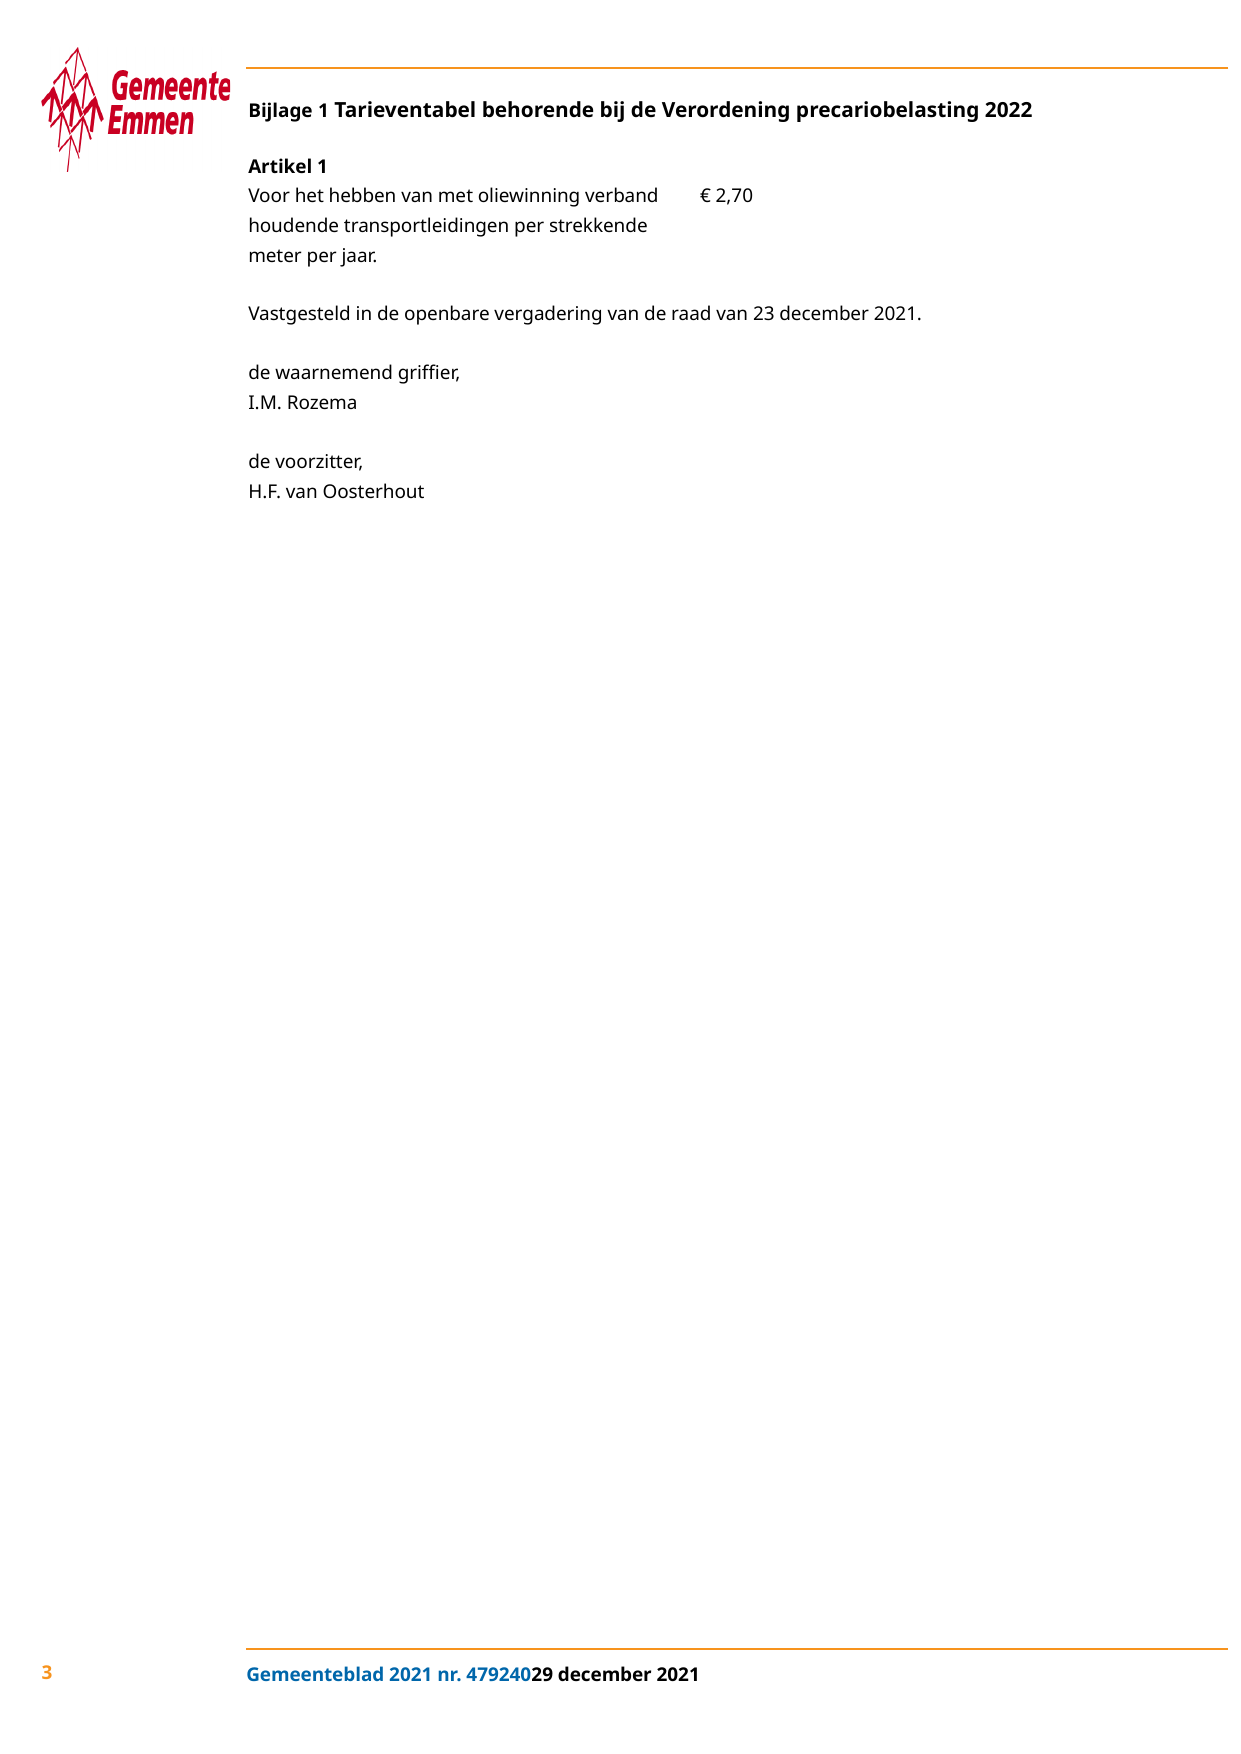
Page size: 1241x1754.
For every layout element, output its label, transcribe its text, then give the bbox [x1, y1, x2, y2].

picture [41, 47, 231, 172]
text H.F. van Oosterhout [248, 478, 1152, 503]
table_header € 2,70 [700, 183, 1152, 267]
text Vastgesteld in de openbare vergadering van de raad van 23 december 2021. [248, 300, 1152, 326]
text de waarnemend griffier, [248, 359, 1152, 385]
table_header Voor het hebben van met oliewinning verband houdende transportleidingen per strekkende meter per jaar. [248, 183, 700, 267]
text I.M. Rozema [248, 389, 1152, 415]
text Artikel 1 [248, 153, 1152, 179]
text Bijlage 1 Tarieventabel behorende bij de Verordening precariobelasting 2022 [248, 95, 1152, 123]
text de voorzitter, [248, 448, 1152, 474]
